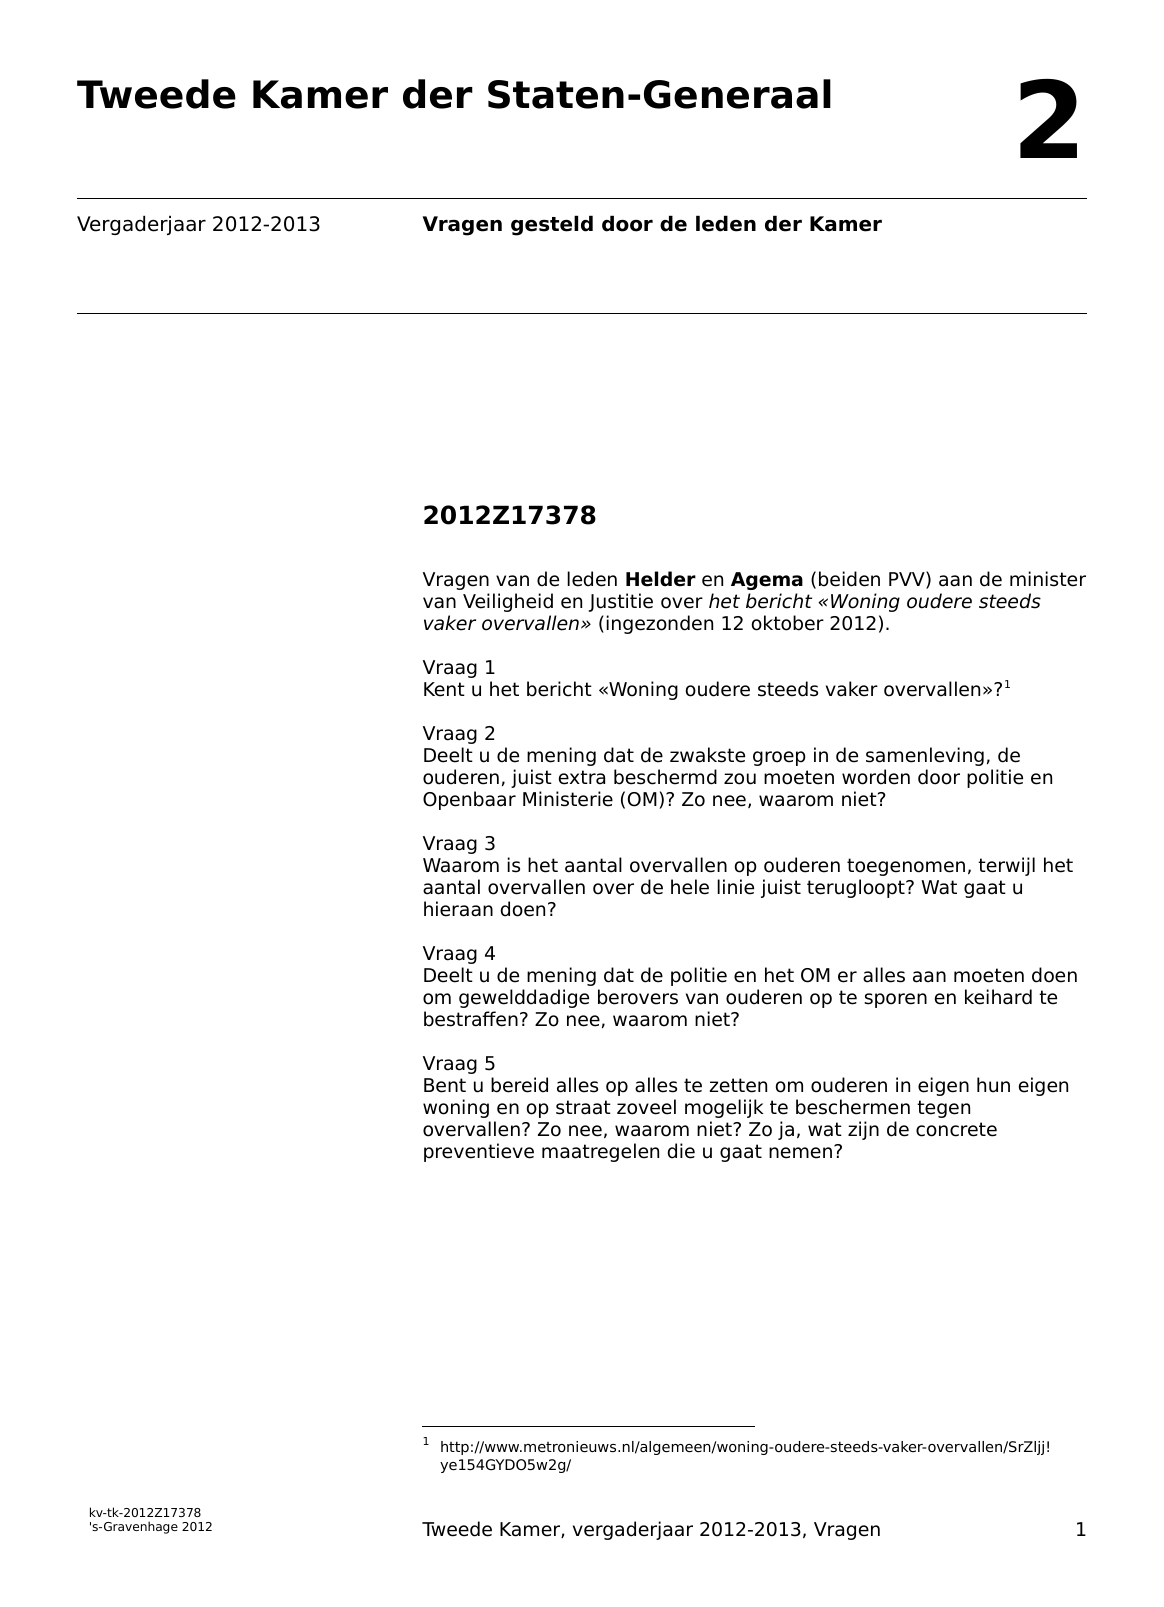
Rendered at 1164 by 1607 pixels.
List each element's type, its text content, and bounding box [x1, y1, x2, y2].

table_header 2 [886, 59, 1087, 198]
text Waarom is het aantal overvallen op ouderen toegenomen, terwijl het aantal overvallen over de hele linie juist terugloopt? Wat gaat u hieraan doen? [422, 855, 1087, 921]
text Deelt u de mening dat de politie en het OM er alles aan moeten doen om gewelddadige berovers van ouderen op te sporen en keihard te bestraffen? Zo nee, waarom niet? [422, 965, 1087, 1031]
table_cell Vragen gesteld door de leden der Kamer [422, 199, 1087, 313]
text kv-tk-2012Z17378 [88, 1506, 323, 1520]
text Vraag 5 [422, 1053, 1087, 1075]
text Vraag 1 [422, 657, 1087, 679]
text Kent u het bericht «Woning oudere steeds vaker overvallen»? [422, 679, 1087, 701]
text Vraag 4 [422, 943, 1087, 965]
table_header Tweede Kamer der Staten-Generaal [77, 59, 886, 198]
text Vragen van de leden Helder en Agema (beiden PVV) aan de minister van Veiligheid en Justitie over het bericht «Woning oudere steeds vaker overvallen» (ingezonden 12 oktober 2012). [422, 569, 1087, 635]
text Vraag 3 [422, 833, 1087, 855]
text Bent u bereid alles op alles te zetten om ouderen in eigen hun eigen woning en op straat zoveel mogelijk te beschermen tegen overvallen? Zo nee, waarom niet? Zo ja, wat zijn de concrete preventieve maatregelen die u gaat nemen? [422, 1075, 1087, 1163]
text 's-Gravenhage 2012 [88, 1520, 323, 1534]
table_cell Vergaderjaar 2012-2013 [77, 199, 422, 313]
text Deelt u de mening dat de zwakste groep in de samenleving, de ouderen, juist extra beschermd zou moeten worden door politie en Openbaar Ministerie (OM)? Zo nee, waarom niet? [422, 745, 1087, 811]
text Vraag 2 [422, 723, 1087, 745]
text http://www.metronieuws.nl/algemeen/woning-oudere-steeds-vaker-overvallen/SrZljj!ye154GYDO5w2g/ [422, 1435, 1087, 1474]
text 2012Z17378 [422, 501, 1087, 531]
